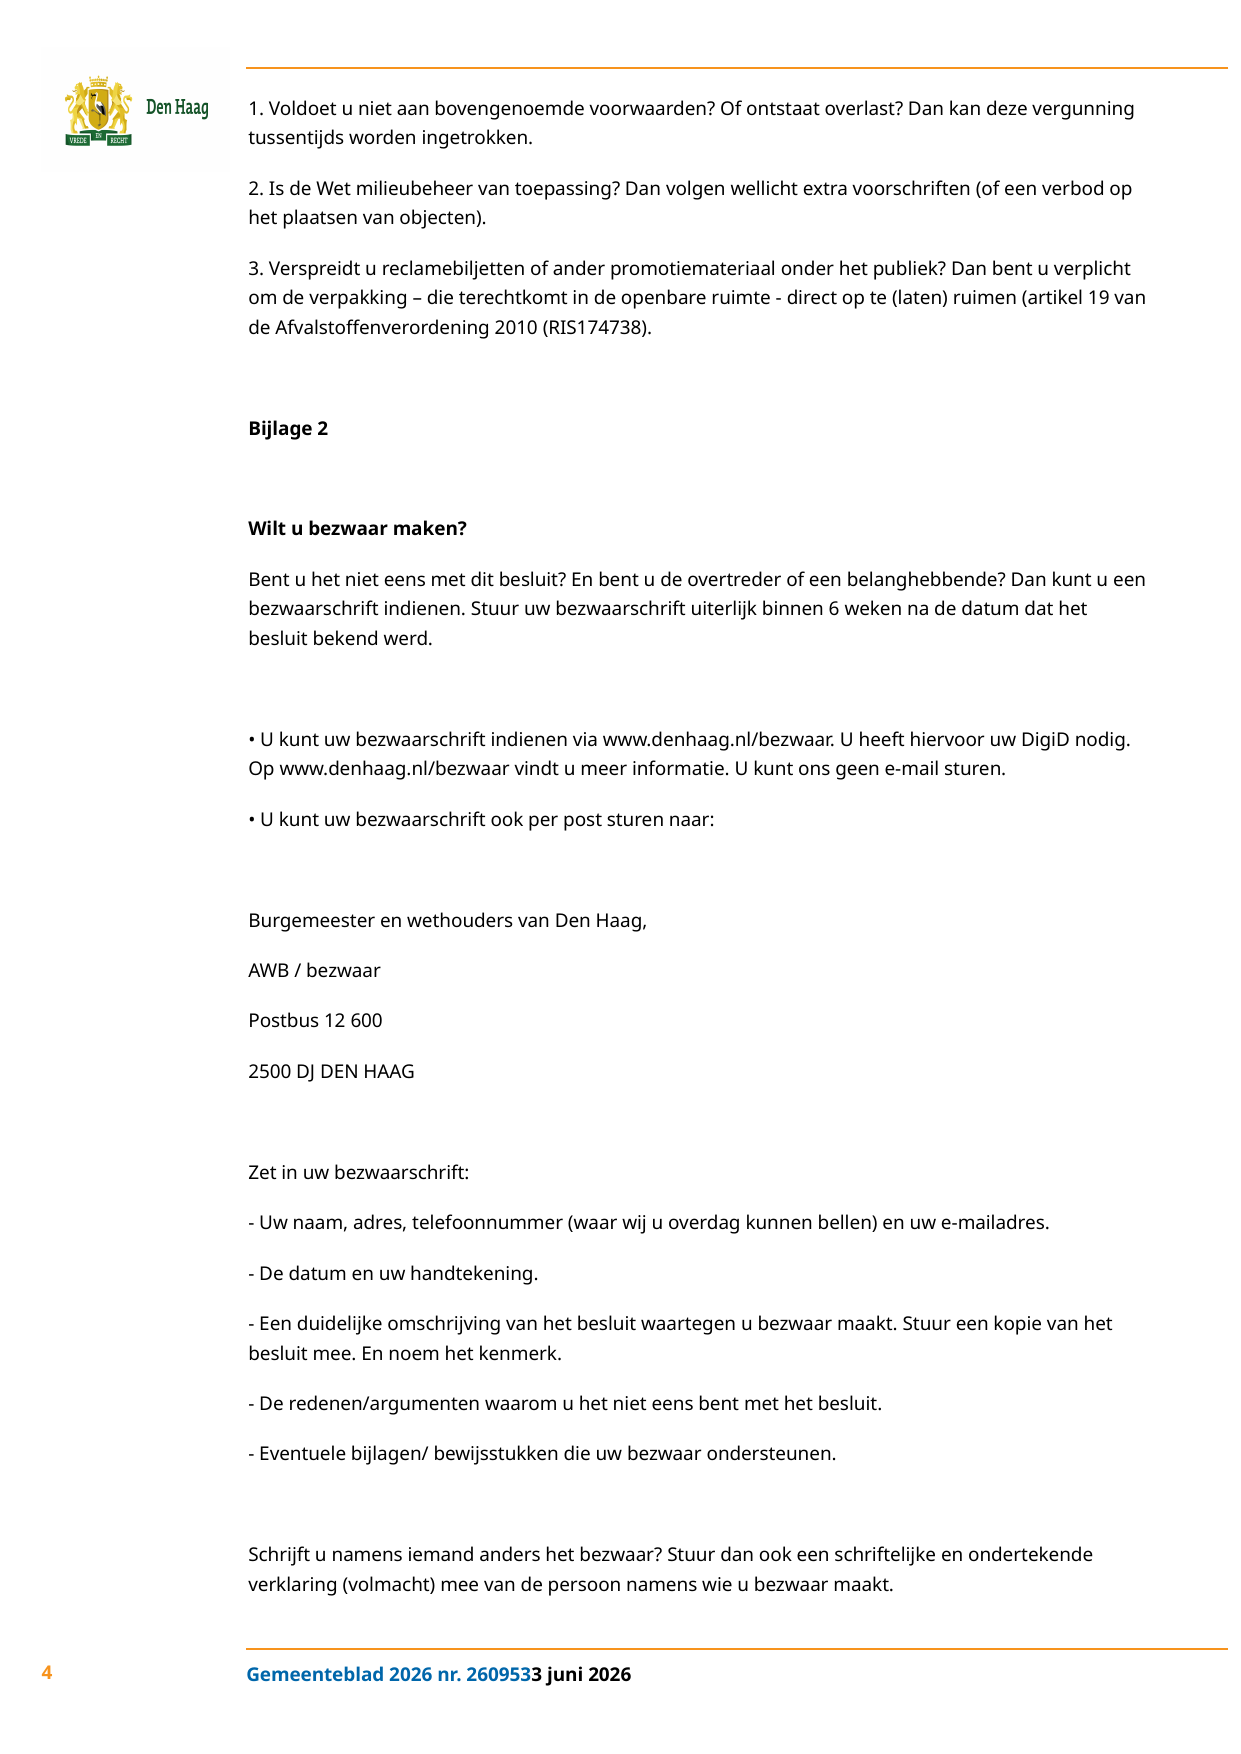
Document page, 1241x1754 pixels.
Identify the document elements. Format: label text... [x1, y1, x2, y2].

text 3. Verspreidt u reclamebiljetten of ander promotiemateriaal onder het publiek? Dan bent u verplicht om de verpakking – die terechtkomt in de openbare ruimte - direct op te (laten) ruimen (artikel 19 van de Afvalstoffenverordening 2010 (RIS174738). [248, 255, 1152, 340]
text Postbus 12 600 [248, 1008, 1152, 1033]
text Zet in uw bezwaarschrift: [248, 1159, 1152, 1185]
text 2500 DJ DEN HAAG [248, 1058, 1152, 1084]
text - De datum en uw handtekening. [248, 1260, 1152, 1286]
text AWB / bezwaar [248, 957, 1152, 983]
text • U kunt uw bezwaarschrift ook per post sturen naar: [248, 806, 1152, 832]
picture [41, 47, 231, 172]
text Bijlage 2 [248, 415, 1152, 441]
text - Eventuele bijlagen/ bewijsstukken die uw bezwaar ondersteunen. [248, 1441, 1152, 1466]
text Bent u het niet eens met dit besluit? En bent u de overtreder of een belanghebbende? Dan kunt u een bezwaarschrift indienen. Stuur uw bezwaarschrift uiterlijk binnen 6 weken na de datum dat het besluit bekend werd. [248, 566, 1152, 651]
text • U kunt uw bezwaarschrift indienen via www.denhaag.nl/bezwaar. U heeft hiervoor uw DigiD nodig. Op www.denhaag.nl/bezwaar vindt u meer informatie. U kunt ons geen e-mail sturen. [248, 726, 1152, 781]
text - De redenen/argumenten waarom u het niet eens bent met het besluit. [248, 1390, 1152, 1416]
text Schrijft u namens iemand anders het bezwaar? Stuur dan ook een schriftelijke en ondertekende verklaring (volmacht) mee van de persoon namens wie u bezwaar maakt. [248, 1541, 1152, 1597]
text - Een duidelijke omschrijving van het besluit waartegen u bezwaar maakt. Stuur een kopie van het besluit mee. En noem het kenmerk. [248, 1310, 1152, 1366]
text - Uw naam, adres, telefoonnummer (waar wij u overdag kunnen bellen) en uw e-mailadres. [248, 1209, 1152, 1235]
text 2. Is de Wet milieubeheer van toepassing? Dan volgen wellicht extra voorschriften (of een verbod op het plaatsen van objecten). [248, 175, 1152, 230]
text Burgemeester en wethouders van Den Haag, [248, 907, 1152, 933]
text 1. Voldoet u niet aan bovengenoemde voorwaarden? Of ontstaat overlast? Dan kan deze vergunning tussentijds worden ingetrokken. [248, 95, 1152, 150]
text Wilt u bezwaar maken? [248, 516, 1152, 541]
